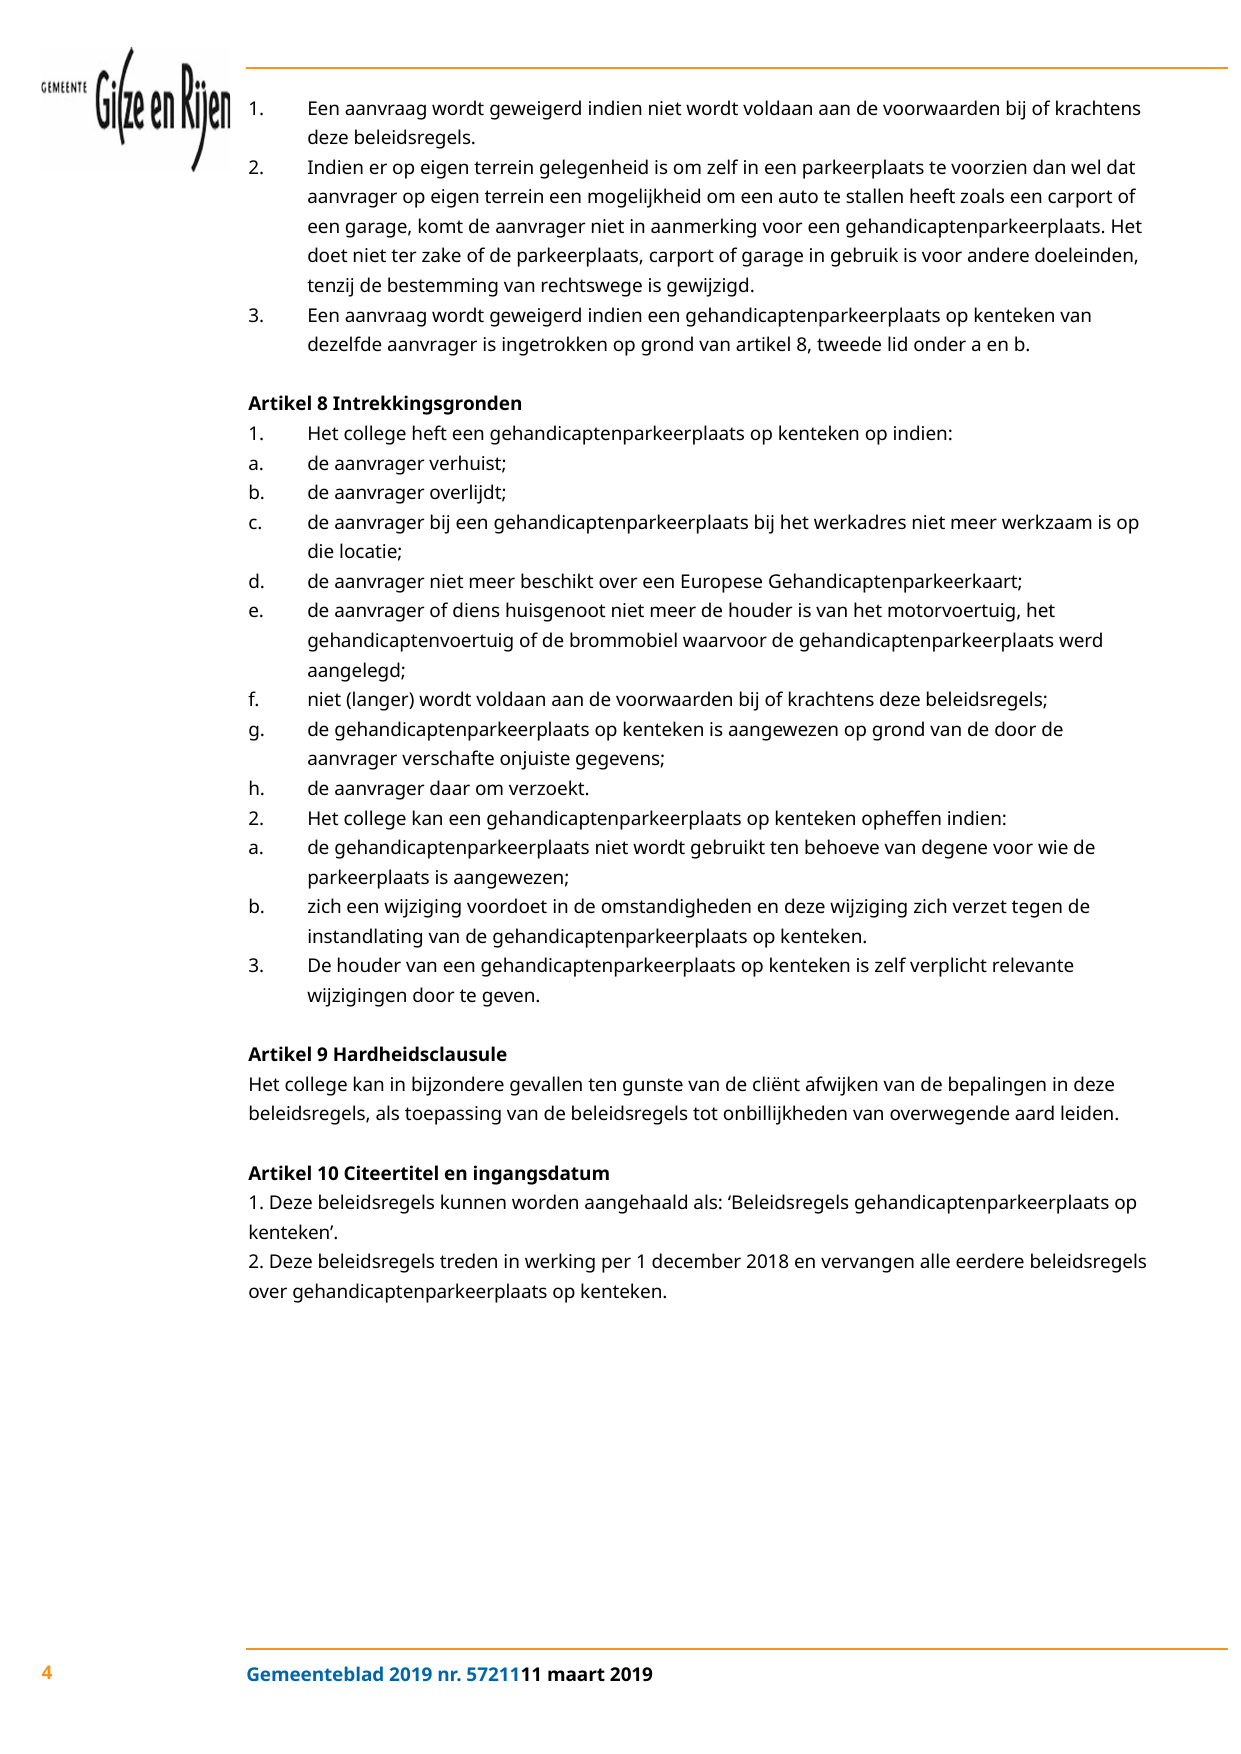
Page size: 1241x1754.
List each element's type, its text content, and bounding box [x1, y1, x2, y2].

text Artikel 10 Citeertitel en ingangsdatum [248, 1160, 1152, 1186]
list de aanvrager daar om verzoekt. [248, 775, 1152, 801]
text Het college kan in bijzondere gevallen ten gunste van de cliënt afwijken van de bepalingen in deze beleidsregels, als toepassing van de beleidsregels tot onbillijkheden van overwegende aard leiden. [248, 1071, 1152, 1126]
picture [41, 47, 231, 172]
list Een aanvraag wordt geweigerd indien niet wordt voldaan aan de voorwaarden bij of krachtens deze beleidsregels. [248, 95, 1152, 150]
list de gehandicaptenparkeerplaats niet wordt gebruikt ten behoeve van degene voor wie de parkeerplaats is aangewezen; [248, 834, 1152, 890]
list niet (langer) wordt voldaan aan de voorwaarden bij of krachtens deze beleidsregels; [248, 686, 1152, 712]
list de aanvrager of diens huisgenoot niet meer de houder is van het motorvoertuig, het gehandicaptenvoertuig of de brommobiel waarvoor de gehandicaptenparkeerplaats werd aangelegd; [248, 598, 1152, 683]
text Artikel 9 Hardheidsclausule [248, 1041, 1152, 1067]
list de gehandicaptenparkeerplaats op kenteken is aangewezen op grond van de door de aanvrager verschafte onjuiste gegevens; [248, 716, 1152, 771]
text 1. Deze beleidsregels kunnen worden aangehaald als: ‘Beleidsregels gehandicaptenparkeerplaats op kenteken’. [248, 1189, 1152, 1245]
list Het college kan een gehandicaptenparkeerplaats op kenteken opheffen indien: [248, 805, 1152, 831]
list De houder van een gehandicaptenparkeerplaats op kenteken is zelf verplicht relevante wijzigingen door te geven. [248, 953, 1152, 1008]
list Het college heft een gehandicaptenparkeerplaats op kenteken op indien: [248, 420, 1152, 446]
list Een aanvraag wordt geweigerd indien een gehandicaptenparkeerplaats op kenteken van dezelfde aanvrager is ingetrokken op grond van artikel 8, tweede lid onder a en b. [248, 302, 1152, 357]
list de aanvrager niet meer beschikt over een Europese Gehandicaptenparkeerkaart; [248, 568, 1152, 594]
list de aanvrager overlijdt; [248, 479, 1152, 505]
list zich een wijziging voordoet in de omstandigheden en deze wijziging zich verzet tegen de instandlating van de gehandicaptenparkeerplaats op kenteken. [248, 893, 1152, 949]
list de aanvrager bij een gehandicaptenparkeerplaats bij het werkadres niet meer werkzaam is op die locatie; [248, 509, 1152, 564]
list Indien er op eigen terrein gelegenheid is om zelf in een parkeerplaats te voorzien dan wel dat aanvrager op eigen terrein een mogelijkheid om een auto te stallen heeft zoals een carport of een garage, komt de aanvrager niet in aanmerking voor een gehandicaptenparkeerplaats. Het doet niet ter zake of de parkeerplaats, carport of garage in gebruik is voor andere doeleinden, tenzij de bestemming van rechtswege is gewijzigd. [248, 154, 1152, 298]
text Artikel 8 Intrekkingsgronden [248, 391, 1152, 416]
list de aanvrager verhuist; [248, 450, 1152, 476]
text 2. Deze beleidsregels treden in werking per 1 december 2018 en vervangen alle eerdere beleidsregels over gehandicaptenparkeerplaats op kenteken. [248, 1248, 1152, 1304]
